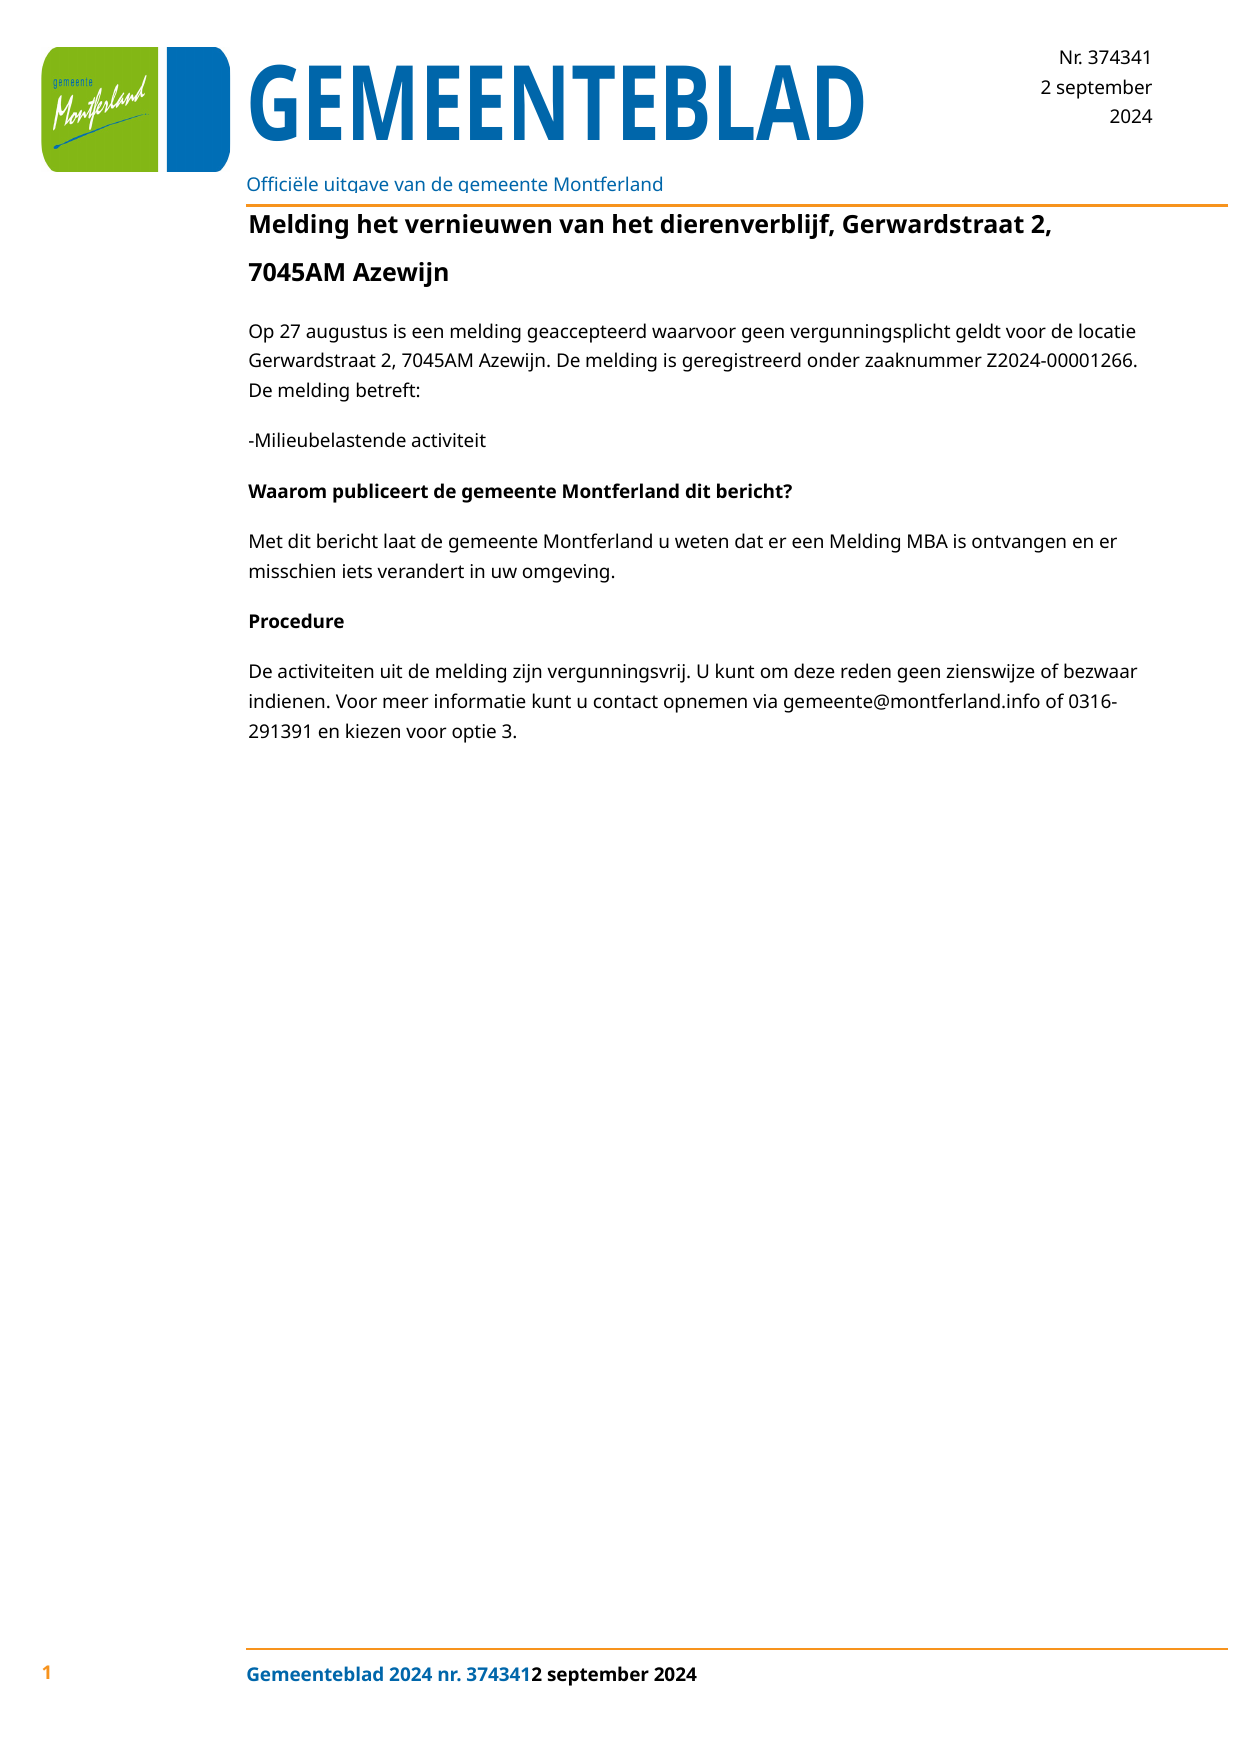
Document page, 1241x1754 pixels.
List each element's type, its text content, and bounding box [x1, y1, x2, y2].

text Op 27 augustus is een melding geaccepteerd waarvoor geen vergunningsplicht geldt voor de locatie Gerwardstraat 2, 7045AM Azewijn. De melding is geregistreerd onder zaaknummer Z2024-00001266. De melding betreft: [248, 318, 1152, 403]
text -Milieubelastende activiteit [248, 427, 1152, 453]
picture [41, 47, 231, 172]
text Melding het vernieuwen van het dierenverblijf, Gerwardstraat 2, 7045AM Azewijn [248, 207, 1152, 288]
text Waarom publiceert de gemeente Montferland dit bericht? [248, 478, 1152, 504]
text Procedure [248, 608, 1152, 634]
text De activiteiten uit de melding zijn vergunningsvrij. U kunt om deze reden geen zienswijze of bezwaar indienen. Voor meer informatie kunt u contact opnemen via gemeente@montferland.info of 0316-291391 en kiezen voor optie 3. [248, 659, 1152, 744]
text Met dit bericht laat de gemeente Montferland u weten dat er een Melding MBA is ontvangen en er misschien iets verandert in uw omgeving. [248, 528, 1152, 584]
